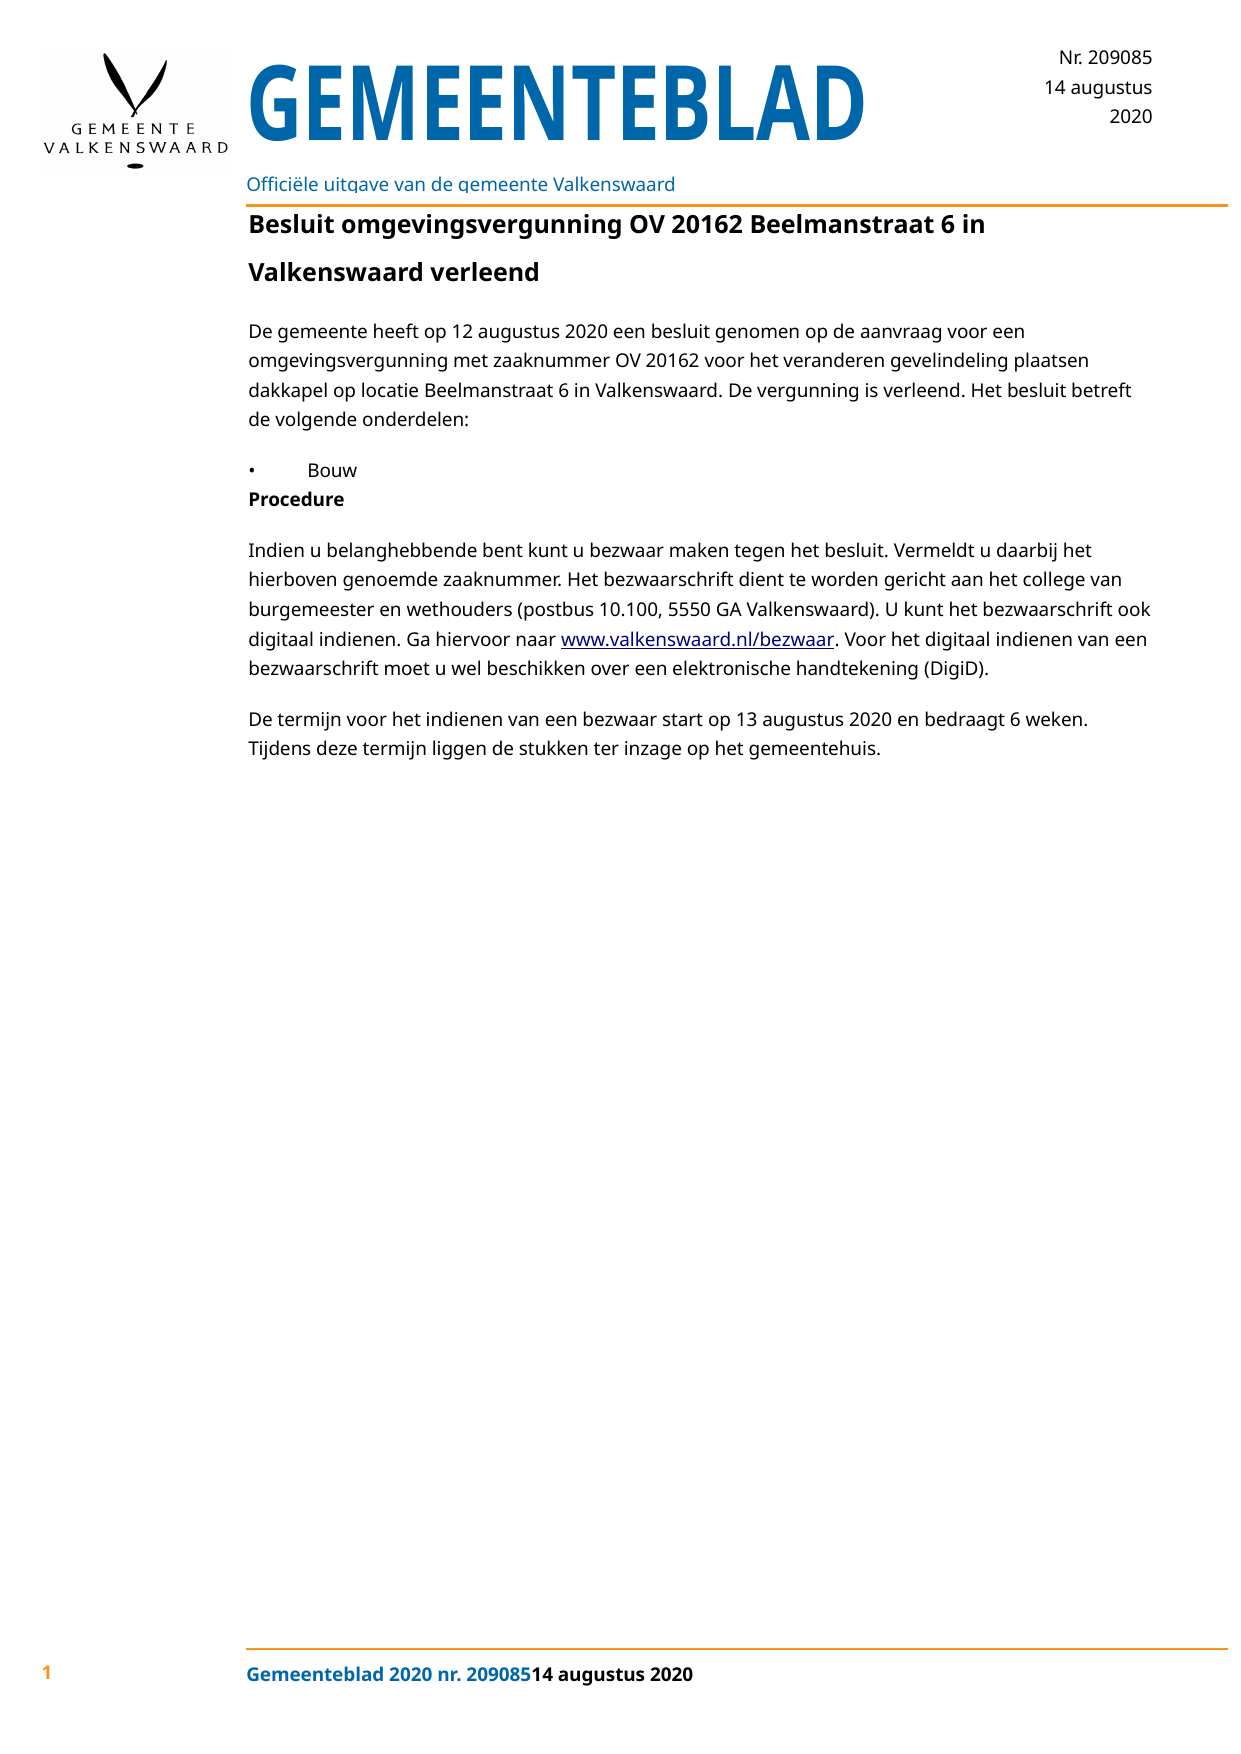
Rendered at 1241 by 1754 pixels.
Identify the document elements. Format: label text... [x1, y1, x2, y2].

text Procedure [248, 487, 1152, 512]
text De gemeente heeft op 12 augustus 2020 een besluit genomen op de aanvraag voor een omgevingsvergunning met zaaknummer OV 20162 voor het veranderen gevelindeling plaatsen dakkapel op locatie Beelmanstraat 6 in Valkenswaard. De vergunning is verleend. Het besluit betreft de volgende onderdelen: [248, 318, 1152, 432]
list Bouw [248, 457, 1152, 483]
text Besluit omgevingsvergunning OV 20162 Beelmanstraat 6 in Valkenswaard verleend [248, 207, 1152, 288]
text De termijn voor het indienen van een bezwaar start op 13 augustus 2020 en bedraagt 6 weken. Tijdens deze termijn liggen de stukken ter inzage op het gemeentehuis. [248, 706, 1152, 761]
picture [41, 47, 231, 172]
text Indien u belanghebbende bent kunt u bezwaar maken tegen het besluit. Vermeldt u daarbij het hierboven genoemde zaaknummer. Het bezwaarschrift dient te worden gericht aan het college van burgemeester en wethouders (postbus 10.100, 5550 GA Valkenswaard). U kunt het bezwaarschrift ook digitaal indienen. Ga hiervoor naar www.valkenswaard.nl/bezwaar. Voor het digitaal indienen van een bezwaarschrift moet u wel beschikken over een elektronische handtekening (DigiD). [248, 537, 1152, 681]
